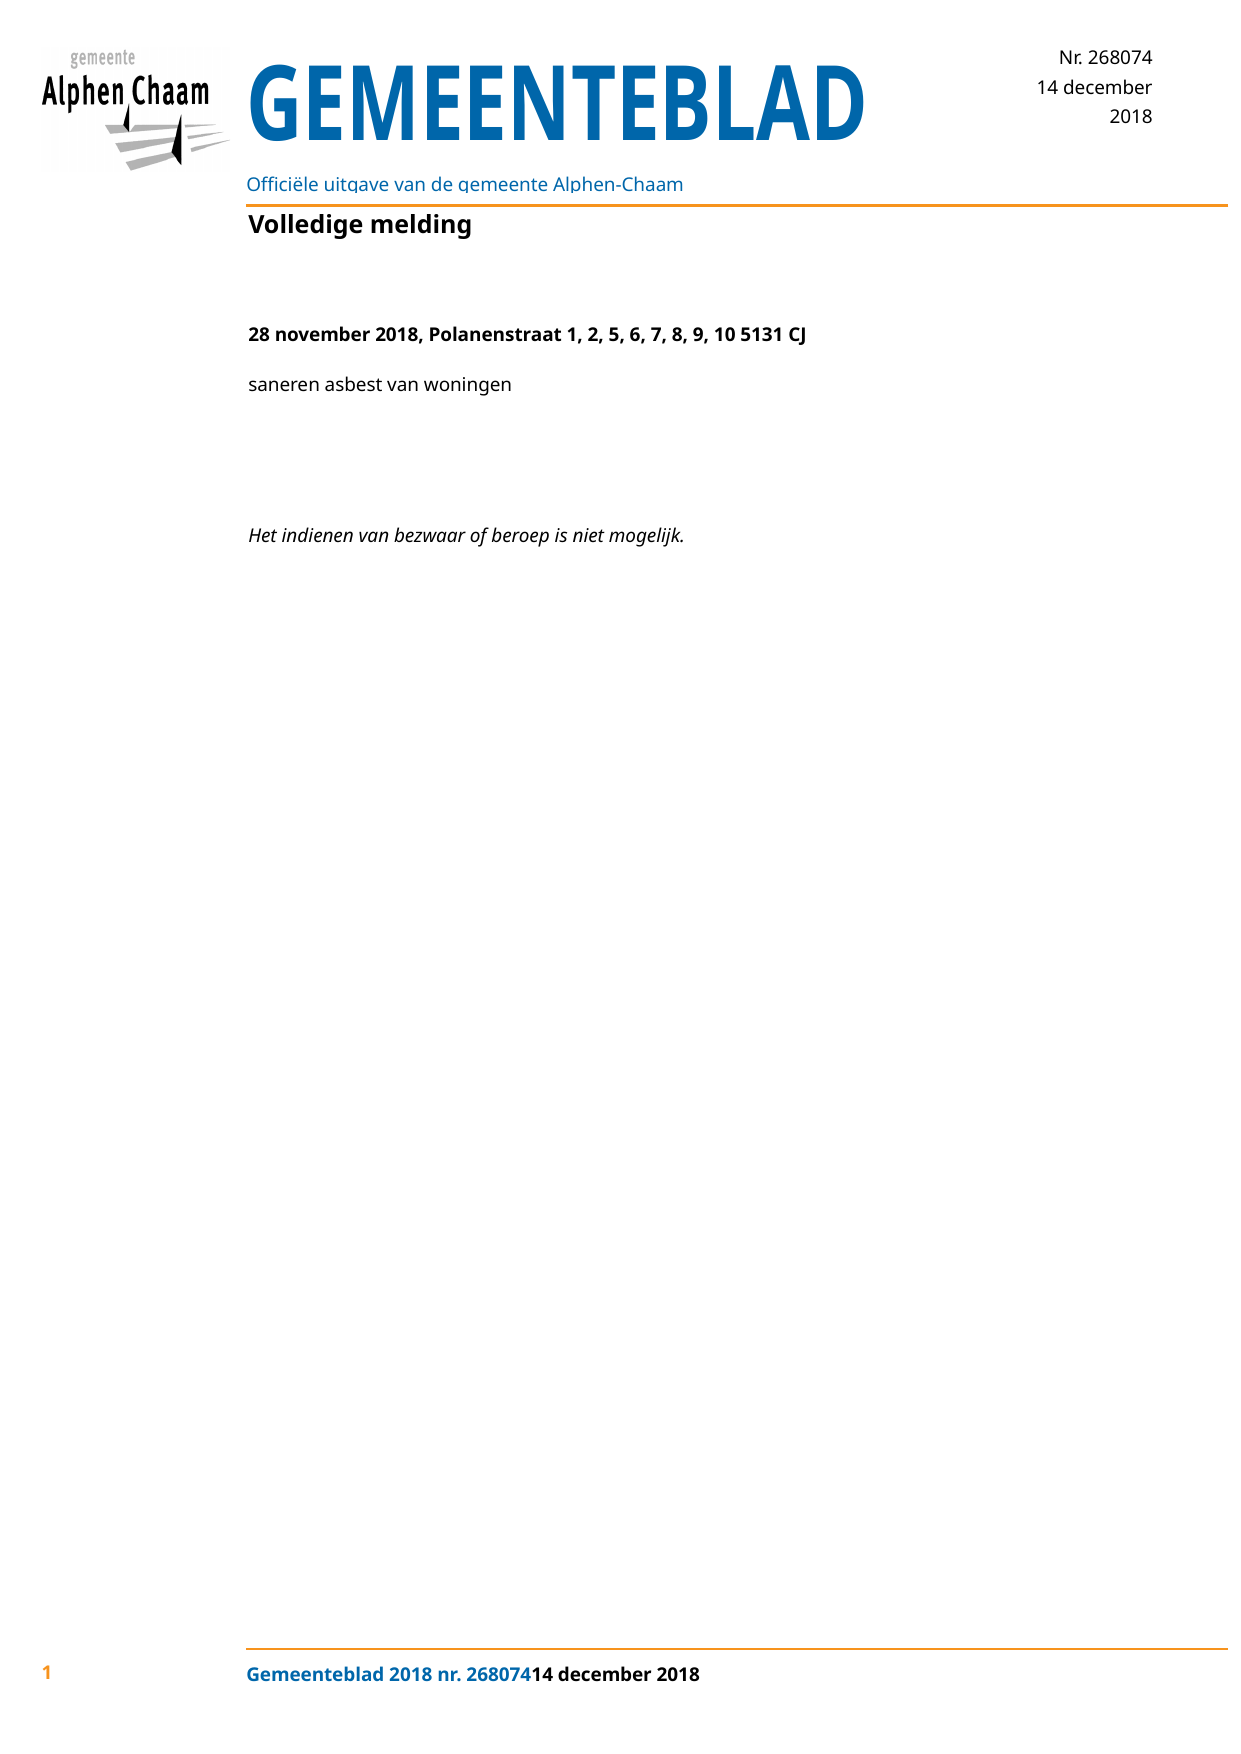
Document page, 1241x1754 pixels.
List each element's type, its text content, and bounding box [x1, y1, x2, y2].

text Volledige melding [248, 207, 1152, 241]
text Het indienen van bezwaar of beroep is niet mogelijk. [248, 522, 1152, 548]
picture [41, 47, 231, 172]
text saneren asbest van woningen [248, 371, 1152, 397]
text 28 november 2018, Polanenstraat 1, 2, 5, 6, 7, 8, 9, 10 5131 CJ [248, 321, 1152, 346]
